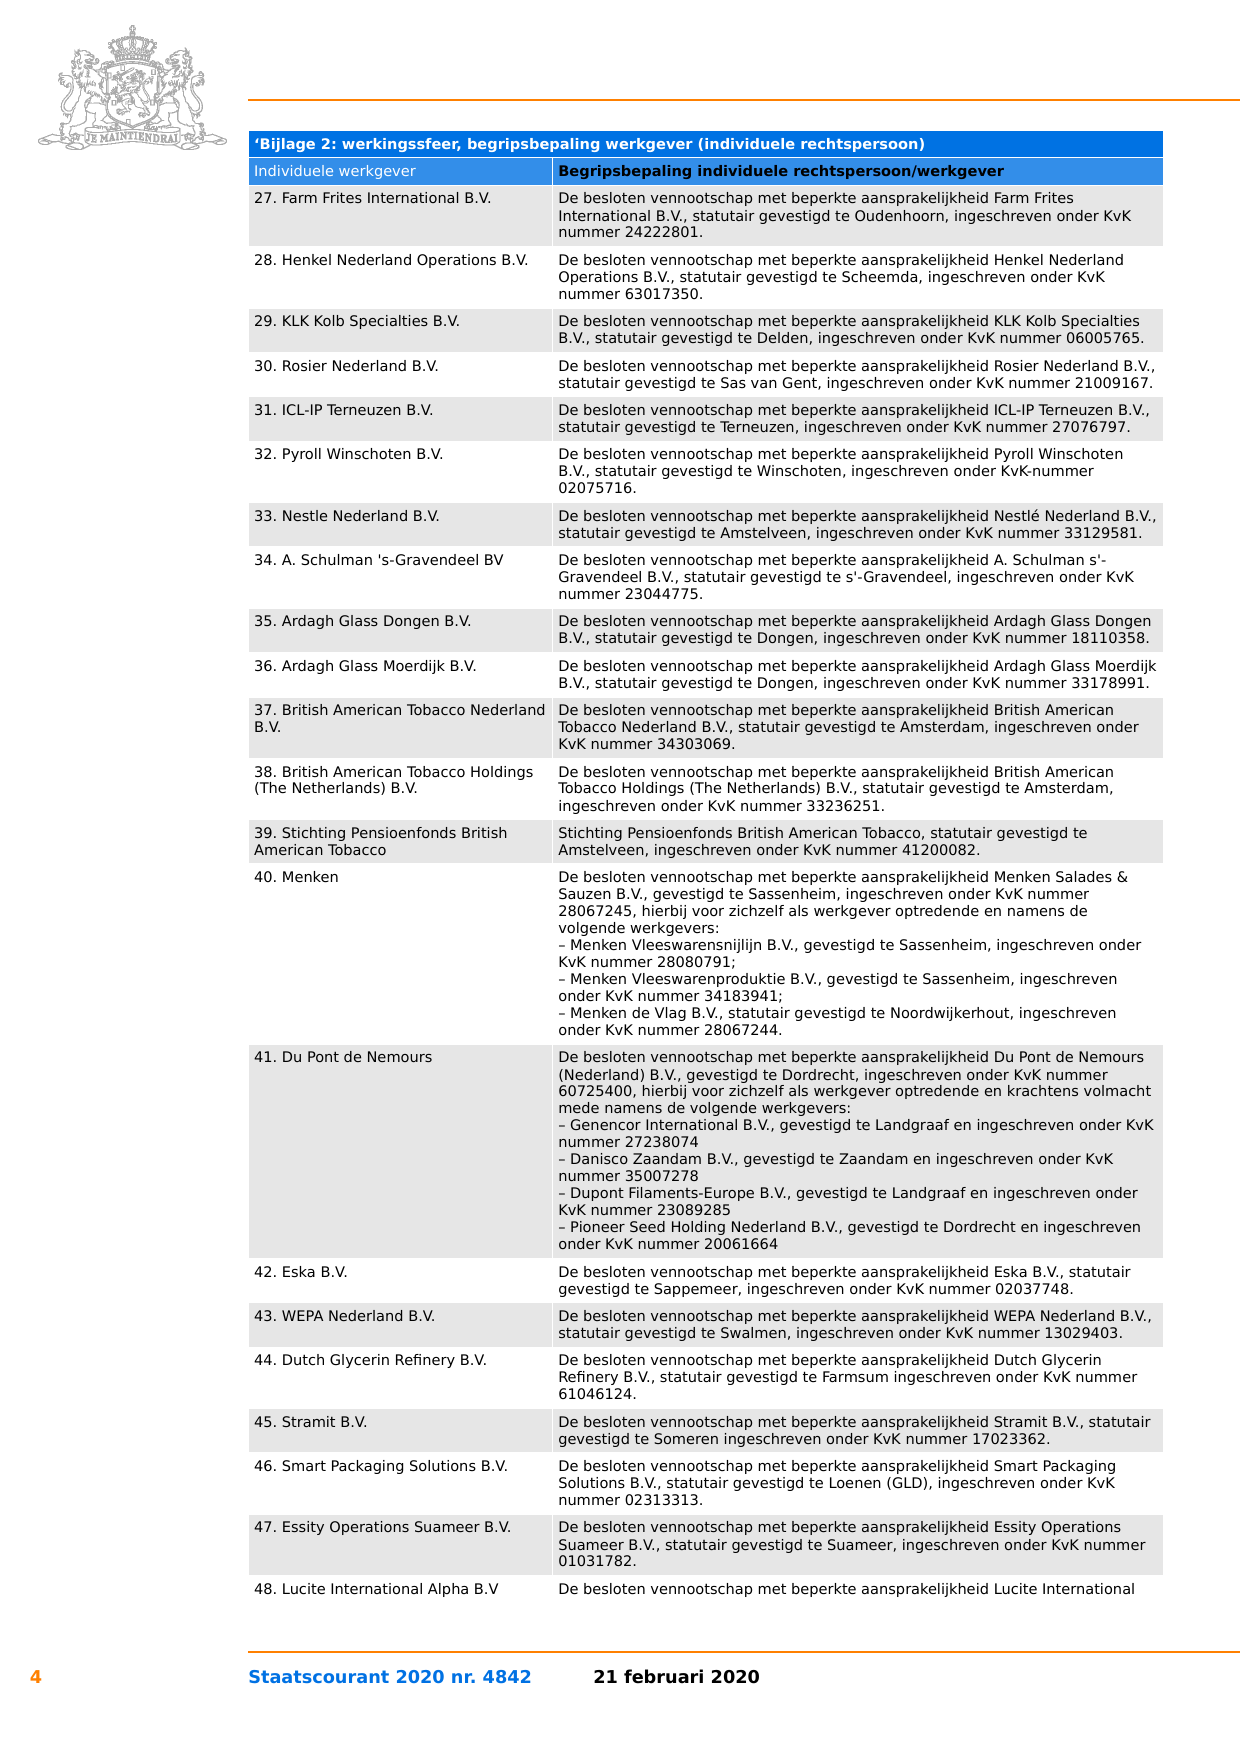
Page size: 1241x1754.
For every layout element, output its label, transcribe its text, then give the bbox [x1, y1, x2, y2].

table_cell Stichting Pensioenfonds British American Tobacco, statutair gevestigd te Amstelveen, ingeschreven onder KvK nummer 41200082. [553, 820, 1163, 863]
table_cell 40. Menken [249, 865, 552, 1044]
table_cell 27. Farm Frites International B.V. [249, 186, 552, 246]
table_cell De besloten vennootschap met beperkte aansprakelijkheid British American Tobacco Nederland B.V., statutair gevestigd te Amsterdam, ingeschreven onder KvK nummer 34303069. [553, 698, 1163, 758]
table_cell 34. A. Schulman 's-Gravendeel BV [249, 547, 552, 608]
table_cell De besloten vennootschap met beperkte aansprakelijkheid Ardagh Glass Dongen B.V., statutair gevestigd te Dongen, ingeschreven onder KvK nummer 18110358. [553, 609, 1163, 652]
table_cell 47. Essity Operations Suameer B.V. [249, 1515, 552, 1575]
table_cell 35. Ardagh Glass Dongen B.V. [249, 609, 552, 652]
table_cell De besloten vennootschap met beperkte aansprakelijkheid Essity Operations Suameer B.V., statutair gevestigd te Suameer, ingeschreven onder KvK nummer 01031782. [553, 1515, 1163, 1575]
table_cell 30. Rosier Nederland B.V. [249, 353, 552, 396]
table_cell 31. ICL-IP Terneuzen B.V. [249, 397, 552, 441]
table_cell 42. Eska B.V. [249, 1259, 552, 1302]
table_cell 44. Dutch Glycerin Refinery B.V. [249, 1348, 552, 1408]
table_cell De besloten vennootschap met beperkte aansprakelijkheid British American Tobacco Holdings (The Netherlands) B.V., statutair gevestigd te Amsterdam, ingeschreven onder KvK nummer 33236251. [553, 759, 1163, 819]
table_cell 36. Ardagh Glass Moerdijk B.V. [249, 653, 552, 696]
table_cell De besloten vennootschap met beperkte aansprakelijkheid Smart Packaging Solutions B.V., statutair gevestigd te Loenen (GLD), ingeschreven onder KvK nummer 02313313. [553, 1453, 1163, 1514]
table_cell De besloten vennootschap met beperkte aansprakelijkheid Henkel Nederland Operations B.V., statutair gevestigd te Scheemda, ingeschreven onder KvK nummer 63017350. [553, 247, 1163, 307]
table_cell De besloten vennootschap met beperkte aansprakelijkheid Pyroll Winschoten B.V., statutair gevestigd te Winschoten, ingeschreven onder KvK-nummer 02075716. [553, 442, 1163, 502]
picture [38, 25, 227, 150]
table_cell Individuele werkgever [249, 158, 552, 185]
table_cell 46. Smart Packaging Solutions B.V. [249, 1453, 552, 1514]
table_cell De besloten vennootschap met beperkte aansprakelijkheid WEPA Nederland B.V., statutair gevestigd te Swalmen, ingeschreven onder KvK nummer 13029403. [553, 1303, 1163, 1347]
table_cell De besloten vennootschap met beperkte aansprakelijkheid Dutch Glycerin Refinery B.V., statutair gevestigd te Farmsum ingeschreven onder KvK nummer 61046124. [553, 1348, 1163, 1408]
table_cell De besloten vennootschap met beperkte aansprakelijkheid A. Schulman s'-Gravendeel B.V., statutair gevestigd te s'-Gravendeel, ingeschreven onder KvK nummer 23044775. [553, 547, 1163, 608]
table_cell De besloten vennootschap met beperkte aansprakelijkheid Farm Frites International B.V., statutair gevestigd te Oudenhoorn, ingeschreven onder KvK nummer 24222801. [553, 186, 1163, 246]
table_cell De besloten vennootschap met beperkte aansprakelijkheid Rosier Nederland B.V., statutair gevestigd te Sas van Gent, ingeschreven onder KvK nummer 21009167. [553, 353, 1163, 396]
table_cell De besloten vennootschap met beperkte aansprakelijkheid Lucite International [553, 1576, 1163, 1602]
table_cell 45. Stramit B.V. [249, 1409, 552, 1452]
table_cell De besloten vennootschap met beperkte aansprakelijkheid Nestlé Nederland B.V., statutair gevestigd te Amstelveen, ingeschreven onder KvK nummer 33129581. [553, 503, 1163, 546]
table_cell 28. Henkel Nederland Operations B.V. [249, 247, 552, 307]
table_cell 48. Lucite International Alpha B.V [249, 1576, 552, 1602]
table_cell Begripsbepaling individuele rechtspersoon/werkgever [553, 158, 1163, 185]
table_cell De besloten vennootschap met beperkte aansprakelijkheid KLK Kolb Specialties B.V., statutair gevestigd te Delden, ingeschreven onder KvK nummer 06005765. [553, 309, 1163, 352]
table_cell De besloten vennootschap met beperkte aansprakelijkheid Stramit B.V., statutair gevestigd te Someren ingeschreven onder KvK nummer 17023362. [553, 1409, 1163, 1452]
table_cell De besloten vennootschap met beperkte aansprakelijkheid Eska B.V., statutair gevestigd te Sappemeer, ingeschreven onder KvK nummer 02037748. [553, 1259, 1163, 1302]
table_cell 38. British American Tobacco Holdings (The Netherlands) B.V. [249, 759, 552, 819]
table_cell 37. British American Tobacco Nederland B.V. [249, 698, 552, 758]
table_cell De besloten vennootschap met beperkte aansprakelijkheid Du Pont de Nemours (Nederland) B.V., gevestigd te Dordrecht, ingeschreven onder KvK nummer 60725400, hierbij voor zichzelf als werkgever optredende en krachtens volmacht mede namens de volgende werkgevers: – Genencor International B.V., gevestigd te Landgraaf en ingeschreven onder KvK nummer 27238074 – Danisco Zaandam B.V., gevestigd te Zaandam en ingeschreven onder KvK nummer 35007278 – Dupont Filaments-Europe B.V., gevestigd te Landgraaf en ingeschreven onder KvK nummer 23089285 – Pioneer Seed Holding Nederland B.V., gevestigd te Dordrecht en ingeschreven onder KvK nummer 20061664 [553, 1045, 1163, 1258]
table_cell 43. WEPA Nederland B.V. [249, 1303, 552, 1347]
table_cell De besloten vennootschap met beperkte aansprakelijkheid Menken Salades & Sauzen B.V., gevestigd te Sassenheim, ingeschreven onder KvK nummer 28067245, hierbij voor zichzelf als werkgever optredende en namens de volgende werkgevers: – Menken Vleeswarensnijlijn B.V., gevestigd te Sassenheim, ingeschreven onder KvK nummer 28080791; – Menken Vleeswarenproduktie B.V., gevestigd te Sassenheim, ingeschreven onder KvK nummer 34183941; – Menken de Vlag B.V., statutair gevestigd te Noordwijkerhout, ingeschreven onder KvK nummer 28067244. [553, 865, 1163, 1044]
table_cell 29. KLK Kolb Specialties B.V. [249, 309, 552, 352]
table_cell De besloten vennootschap met beperkte aansprakelijkheid Ardagh Glass Moerdijk B.V., statutair gevestigd te Dongen, ingeschreven onder KvK nummer 33178991. [553, 653, 1163, 696]
table_cell 39. Stichting Pensioenfonds British American Tobacco [249, 820, 552, 863]
table_cell 33. Nestle Nederland B.V. [249, 503, 552, 546]
table_cell 41. Du Pont de Nemours [249, 1045, 552, 1258]
table_header ‘Bijlage 2: werkingssfeer, begripsbepaling werkgever (individuele rechtspersoon) [249, 131, 1163, 157]
table_cell De besloten vennootschap met beperkte aansprakelijkheid ICL-IP Terneuzen B.V., statutair gevestigd te Terneuzen, ingeschreven onder KvK nummer 27076797. [553, 397, 1163, 441]
table_cell 32. Pyroll Winschoten B.V. [249, 442, 552, 502]
